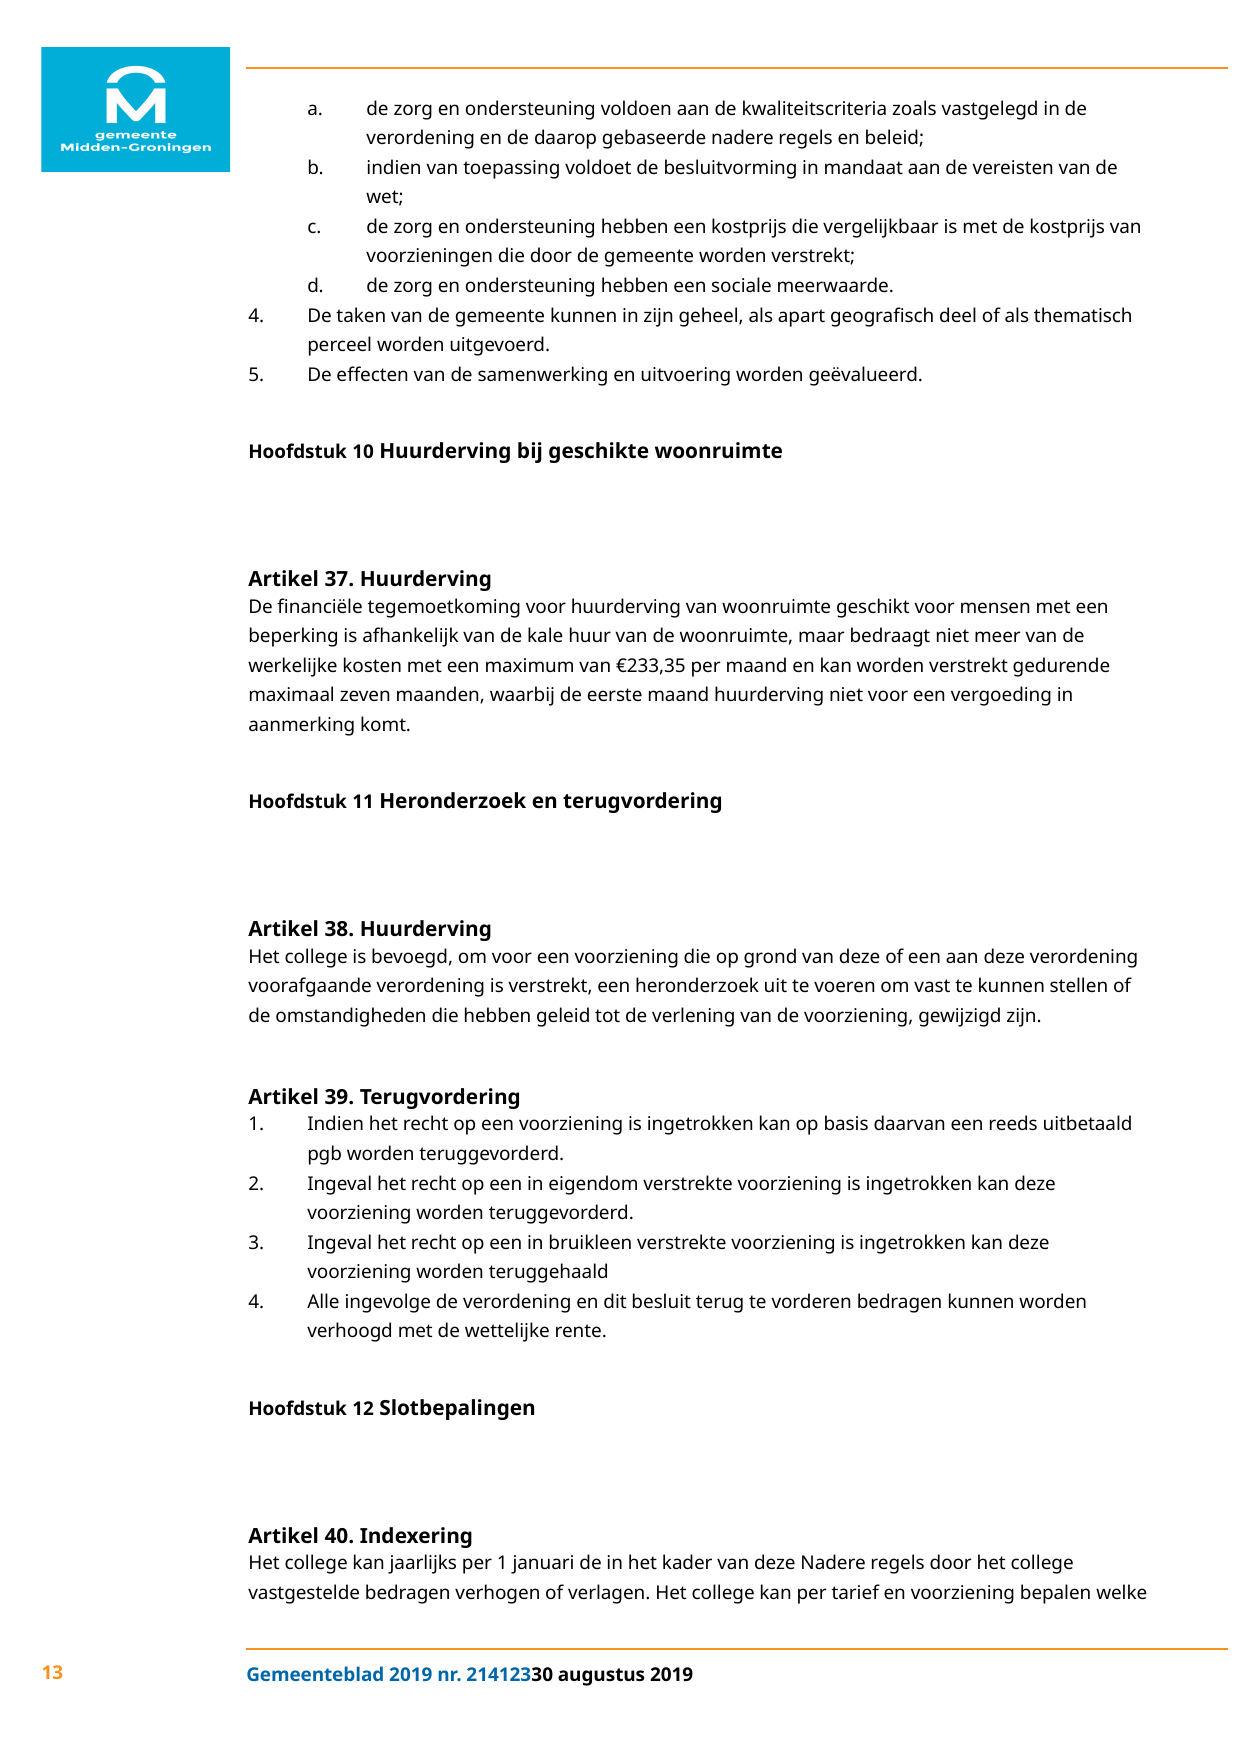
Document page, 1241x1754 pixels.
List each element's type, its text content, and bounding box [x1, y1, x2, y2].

text Artikel 38. Huurderving [248, 914, 1152, 943]
list indien van toepassing voldoet de besluitvorming in mandaat aan de vereisten van de wet; [307, 154, 1152, 209]
text De financiële tegemoetkoming voor huurderving van woonruimte geschikt voor mensen met een beperking is afhankelijk van de kale huur van de woonruimte, maar bedraagt niet meer van de werkelijke kosten met een maximum van €233,35 per maand en kan worden verstrekt gedurende maximaal zeven maanden, waarbij de eerste maand huurderving niet voor een vergoeding in aanmerking komt. [248, 593, 1152, 737]
list Ingeval het recht op een in bruikleen verstrekte voorziening is ingetrokken kan deze voorziening worden teruggehaald [248, 1229, 1152, 1284]
picture [107, 89, 165, 122]
list de zorg en ondersteuning hebben een sociale meerwaarde. [307, 272, 1152, 298]
list Alle ingevolge de verordening en dit besluit terug te vorderen bedragen kunnen worden verhoogd met de wettelijke rente. [248, 1288, 1152, 1343]
picture [108, 66, 164, 82]
list Ingeval het recht op een in eigendom verstrekte voorziening is ingetrokken kan deze voorziening worden teruggevorderd. [248, 1170, 1152, 1225]
list de zorg en ondersteuning hebben een kostprijs die vergelijkbaar is met de kostprijs van voorzieningen die door de gemeente worden verstrekt; [307, 213, 1152, 268]
text Hoofdstuk 11 Heronderzoek en terugvordering [248, 786, 1152, 815]
list Indien het recht op een voorziening is ingetrokken kan op basis daarvan een reeds uitbetaald pgb worden teruggevorderd. [248, 1111, 1152, 1166]
text Hoofdstuk 10 Huurderving bij geschikte woonruimte [248, 436, 1152, 465]
list de zorg en ondersteuning voldoen aan de kwaliteitscriteria zoals vastgelegd in de verordening en de daarop gebaseerde nadere regels en beleid; [307, 95, 1152, 150]
text Artikel 40. Indexering [248, 1521, 1152, 1549]
picture [184, 146, 190, 153]
list De taken van de gemeente kunnen in zijn geheel, als apart geografisch deel of als thematisch perceel worden uitgevoerd. [248, 302, 1152, 357]
list De effecten van de samenwerking en uitvoering worden geëvalueerd. [248, 361, 1152, 387]
text Hoofdstuk 12 Slotbepalingen [248, 1393, 1152, 1421]
text Het college is bevoegd, om voor een voorziening die op grond van deze of een aan deze verordening voorafgaande verordening is verstrekt, een heronderzoek uit te voeren om vast te kunnen stellen of de omstandigheden die hebben geleid tot de verlening van de voorziening, gewijzigd zijn. [248, 943, 1152, 1028]
text Artikel 39. Terugvordering [248, 1082, 1152, 1111]
text Het college kan jaarlijks per 1 januari de in het kader van deze Nadere regels door het college vastgestelde bedragen verhogen of verlagen. Het college kan per tarief en voorziening bepalen welke [248, 1549, 1152, 1605]
text Artikel 37. Huurderving [248, 564, 1152, 593]
